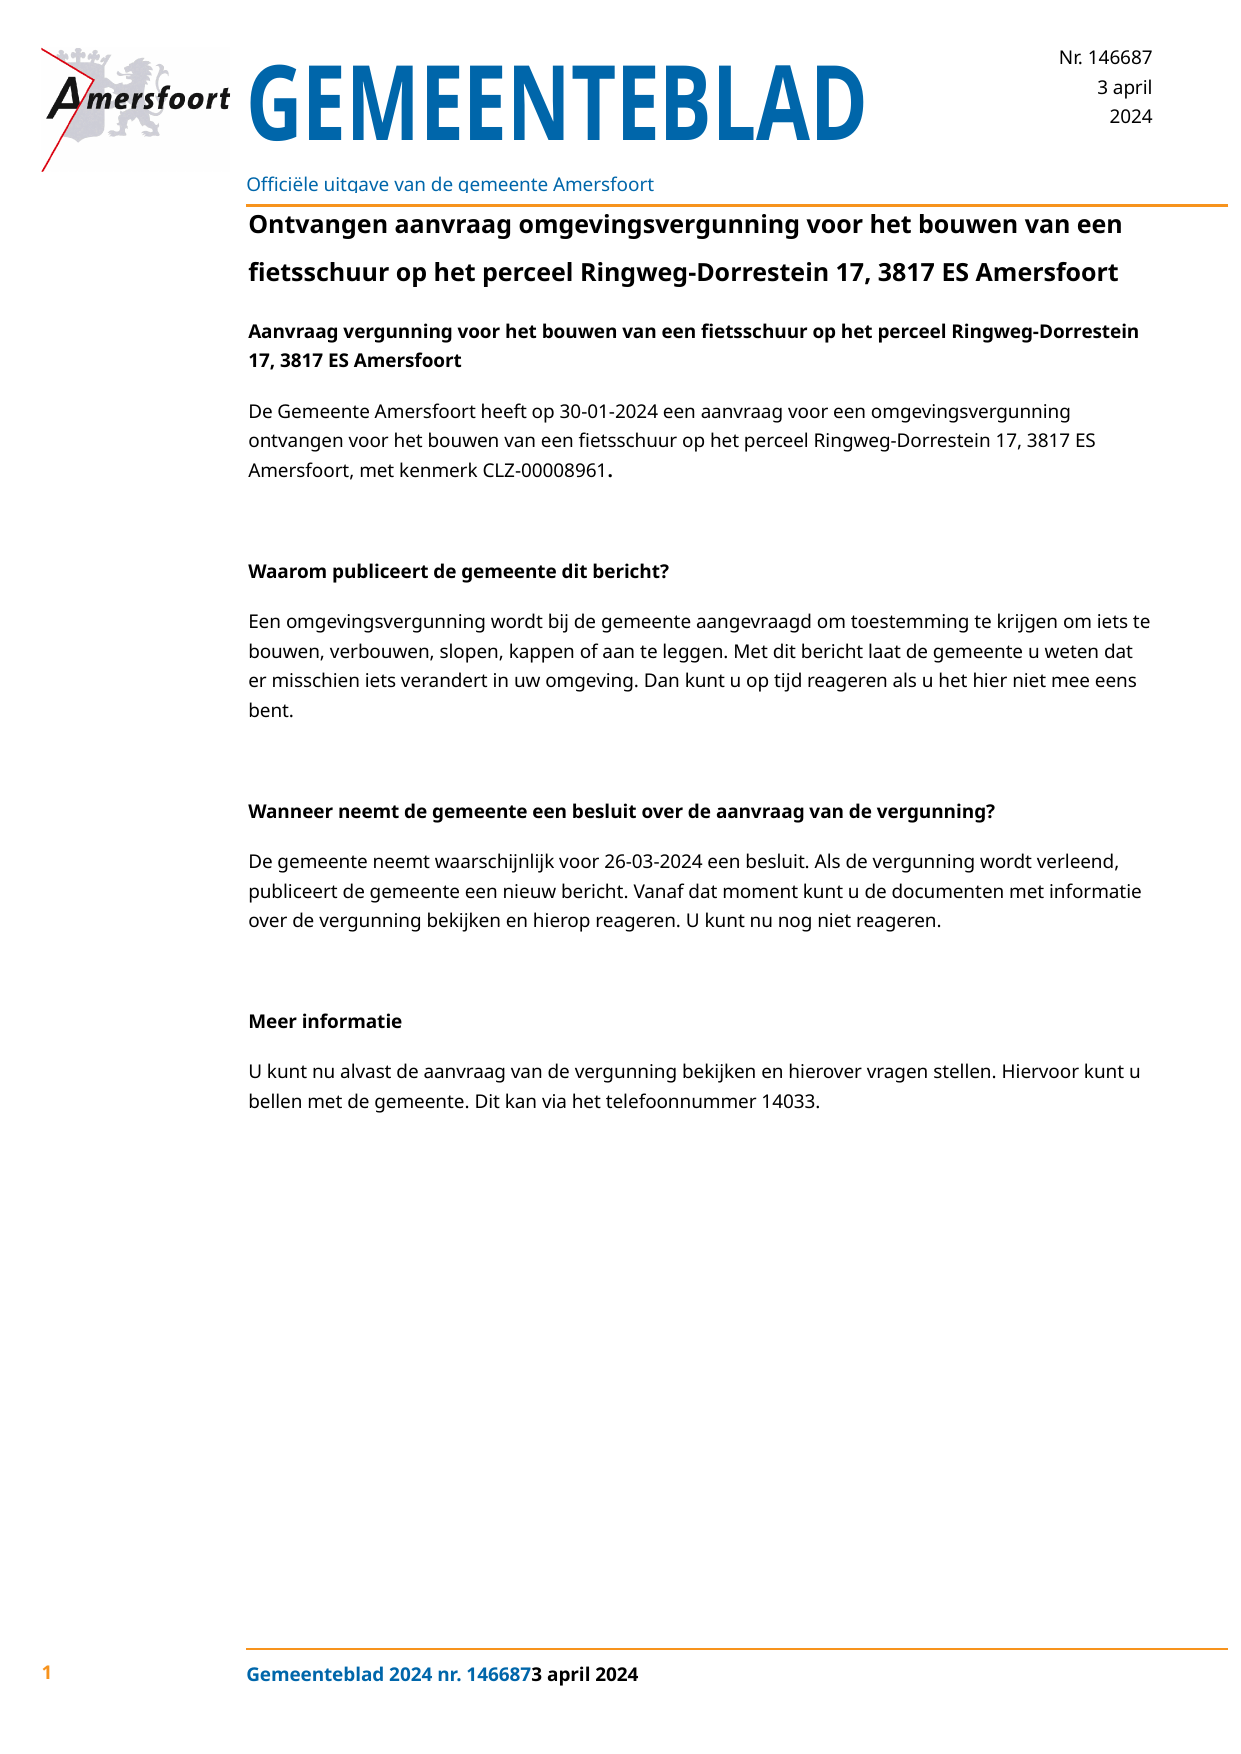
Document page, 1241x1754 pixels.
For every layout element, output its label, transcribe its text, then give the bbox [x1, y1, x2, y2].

picture [41, 47, 231, 172]
text Wanneer neemt de gemeente een besluit over de aanvraag van de vergunning? [248, 798, 1152, 824]
text Waarom publiceert de gemeente dit bericht? [248, 558, 1152, 584]
text U kunt nu alvast de aanvraag van de vergunning bekijken en hierover vragen stellen. Hiervoor kunt u bellen met de gemeente. Dit kan via het telefoonnummer 14033. [248, 1059, 1152, 1114]
text De gemeente neemt waarschijnlijk voor 26-03-2024 een besluit. Als de vergunning wordt verleend, publiceert de gemeente een nieuw bericht. Vanaf dat moment kunt u de documenten met informatie over de vergunning bekijken en hierop reageren. U kunt nu nog niet reageren. [248, 848, 1152, 933]
text Een omgevingsvergunning wordt bij de gemeente aangevraagd om toestemming te krijgen om iets te bouwen, verbouwen, slopen, kappen of aan te leggen. Met dit bericht laat de gemeente u weten dat er misschien iets verandert in uw omgeving. Dan kunt u op tijd reageren als u het hier niet mee eens bent. [248, 608, 1152, 723]
text Ontvangen aanvraag omgevingsvergunning voor het bouwen van een fietsschuur op het perceel Ringweg-Dorrestein 17, 3817 ES Amersfoort [248, 207, 1152, 288]
text De Gemeente Amersfoort heeft op 30-01-2024 een aanvraag voor een omgevingsvergunning ontvangen voor het bouwen van een fietsschuur op het perceel Ringweg-Dorrestein 17, 3817 ES Amersfoort, met kenmerk CLZ-00008961. [248, 398, 1152, 483]
text Aanvraag vergunning voor het bouwen van een fietsschuur op het perceel Ringweg-Dorrestein 17, 3817 ES Amersfoort [248, 318, 1152, 373]
text Meer informatie [248, 1008, 1152, 1034]
